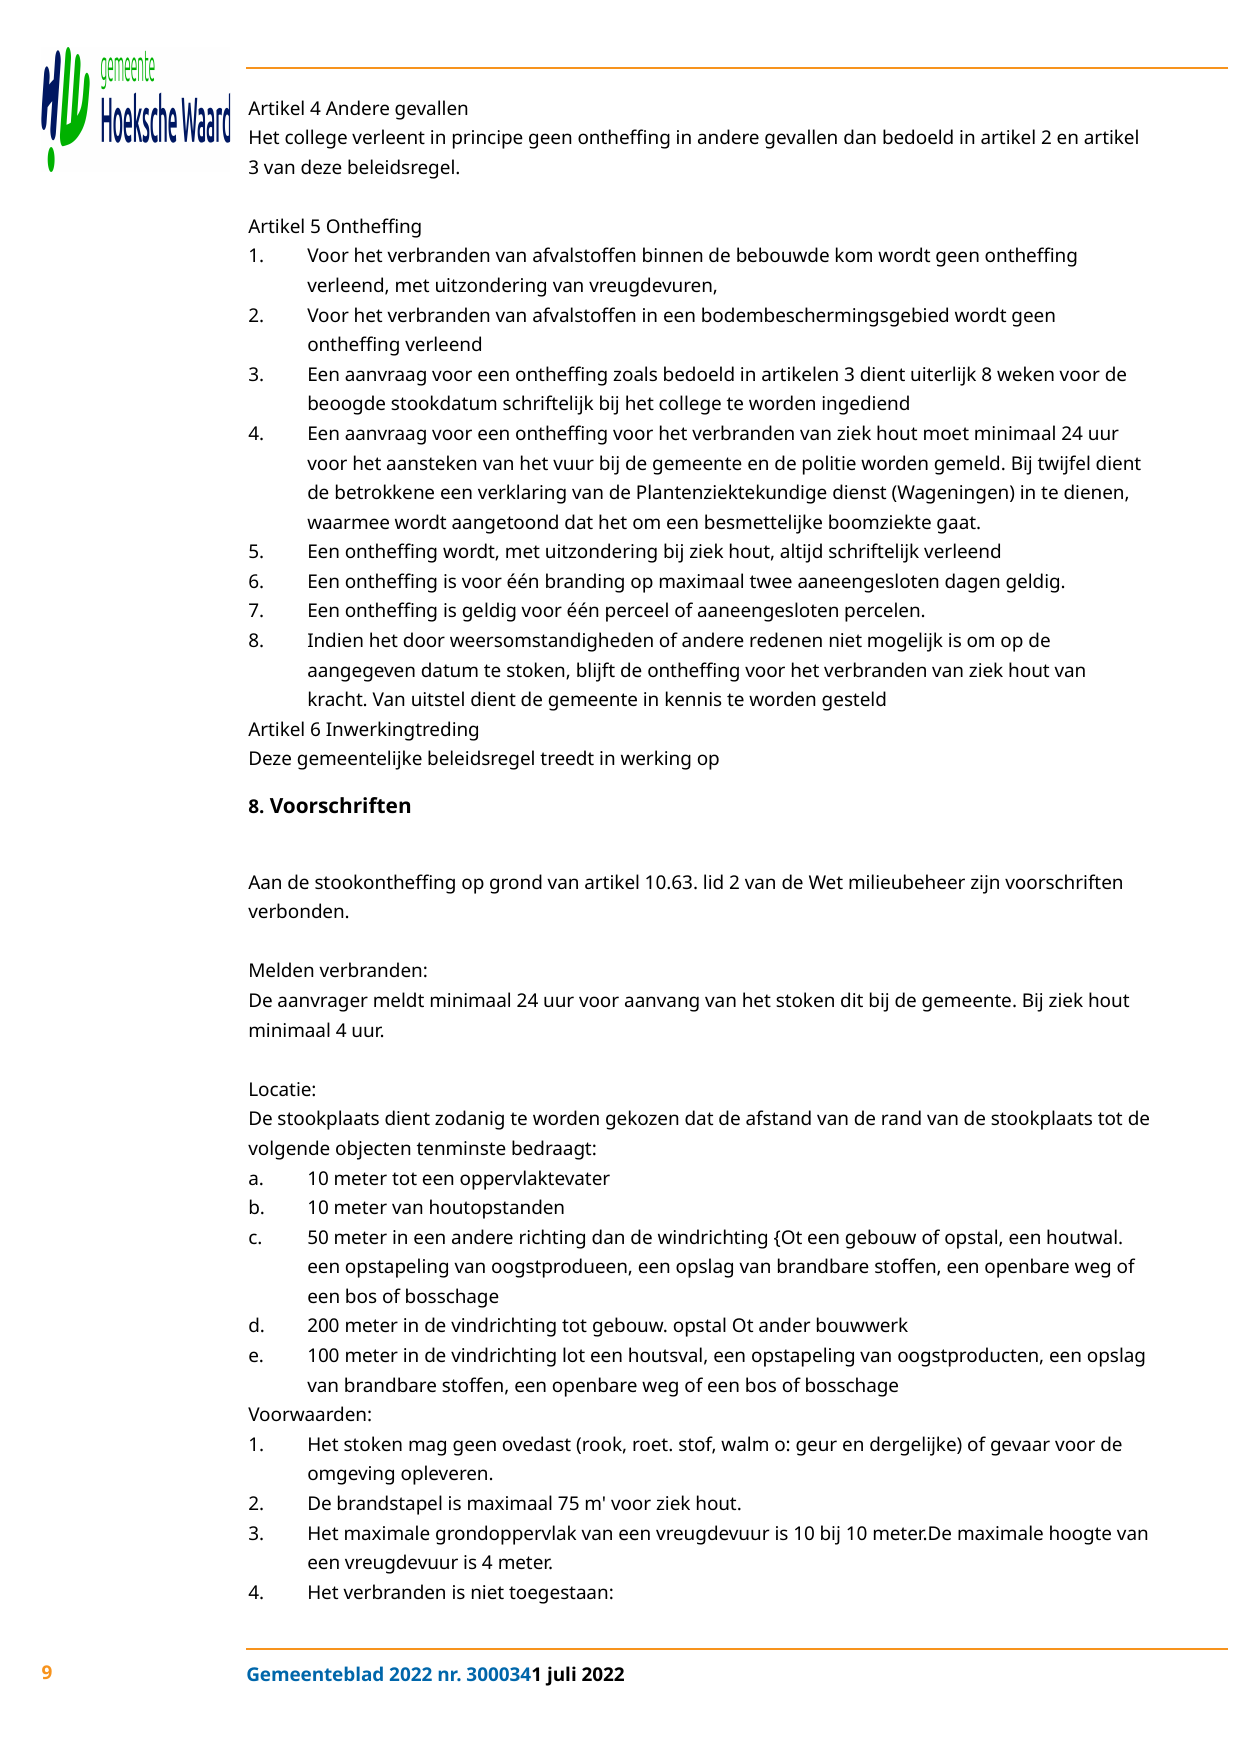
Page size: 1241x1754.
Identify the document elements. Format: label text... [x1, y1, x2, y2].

list Het stoken mag geen ovedast (rook, roet. stof, walm o: geur en dergelijke) of gevaar voor de omgeving opleveren. [248, 1431, 1152, 1486]
list Voor het verbranden van afvalstoffen in een bodembeschermingsgebied wordt geen ontheffing verleend [248, 302, 1152, 357]
text Artikel 5 Ontheffing [248, 213, 1152, 239]
text Artikel 6 Inwerkingtreding [248, 716, 1152, 742]
list 50 meter in een andere richting dan de windrichting {Ot een gebouw of opstal, een houtwal. een opstapeling van oogstprodueen, een opslag van brandbare stoffen, een openbare weg of een bos of bosschage [248, 1224, 1152, 1309]
text Locatie: [248, 1076, 1152, 1102]
text Deze gemeentelijke beleidsregel treedt in werking op [248, 746, 1152, 771]
text Voorwaarden: [248, 1401, 1152, 1427]
list Het maximale grondoppervlak van een vreugdevuur is 10 bij 10 meter.De maximale hoogte van een vreugdevuur is 4 meter. [248, 1520, 1152, 1575]
list 10 meter van houtopstanden [248, 1194, 1152, 1220]
list De brandstapel is maximaal 75 m' voor ziek hout. [248, 1490, 1152, 1516]
text De stookplaats dient zodanig te worden gekozen dat de afstand van de rand van de stookplaats tot de volgende objecten tenminste bedraagt: [248, 1106, 1152, 1161]
list Een aanvraag voor een ontheffing voor het verbranden van ziek hout moet minimaal 24 uur voor het aansteken van het vuur bij de gemeente en de politie worden gemeld. Bij twijfel dient de betrokkene een verklaring van de Plantenziektekundige dienst (Wageningen) in te dienen, waarmee wordt aangetoond dat het om een besmettelijke boomziekte gaat. [248, 420, 1152, 535]
text De aanvrager meldt minimaal 24 uur voor aanvang van het stoken dit bij de gemeente. Bij ziek hout minimaal 4 uur. [248, 987, 1152, 1043]
text 8. Voorschriften [248, 791, 1152, 820]
picture [41, 47, 231, 172]
list Het verbranden is niet toegestaan: [248, 1579, 1152, 1605]
list Een ontheffing wordt, met uitzondering bij ziek hout, altijd schriftelijk verleend [248, 538, 1152, 564]
text Het college verleent in principe geen ontheffing in andere gevallen dan bedoeld in artikel 2 en artikel 3 van deze beleidsregel. [248, 124, 1152, 180]
list Een ontheffing is voor één branding op maximaal twee aaneengesloten dagen geldig. [248, 568, 1152, 594]
list 100 meter in de vindrichting lot een houtsval, een opstapeling van oogstproducten, een opslag van brandbare stoffen, een openbare weg of een bos of bosschage [248, 1342, 1152, 1398]
text Artikel 4 Andere gevallen [248, 95, 1152, 121]
text Aan de stookontheffing op grond van artikel 10.63. lid 2 van de Wet milieubeheer zijn voorschriften verbonden. [248, 869, 1152, 924]
list Een aanvraag voor een ontheffing zoals bedoeld in artikelen 3 dient uiterlijk 8 weken voor de beoogde stookdatum schriftelijk bij het college te worden ingediend [248, 361, 1152, 416]
list Voor het verbranden van afvalstoffen binnen de bebouwde kom wordt geen ontheffing verleend, met uitzondering van vreugdevuren, [248, 243, 1152, 298]
text Melden verbranden: [248, 958, 1152, 983]
list 200 meter in de vindrichting tot gebouw. opstal Ot ander bouwwerk [248, 1313, 1152, 1338]
list Een ontheffing is geldig voor één perceel of aaneengesloten percelen. [248, 598, 1152, 623]
list Indien het door weersomstandigheden of andere redenen niet mogelijk is om op de aangegeven datum te stoken, blijft de ontheffing voor het verbranden van ziek hout van kracht. Van uitstel dient de gemeente in kennis te worden gesteld [248, 627, 1152, 712]
list 10 meter tot een oppervlaktevater [248, 1165, 1152, 1191]
